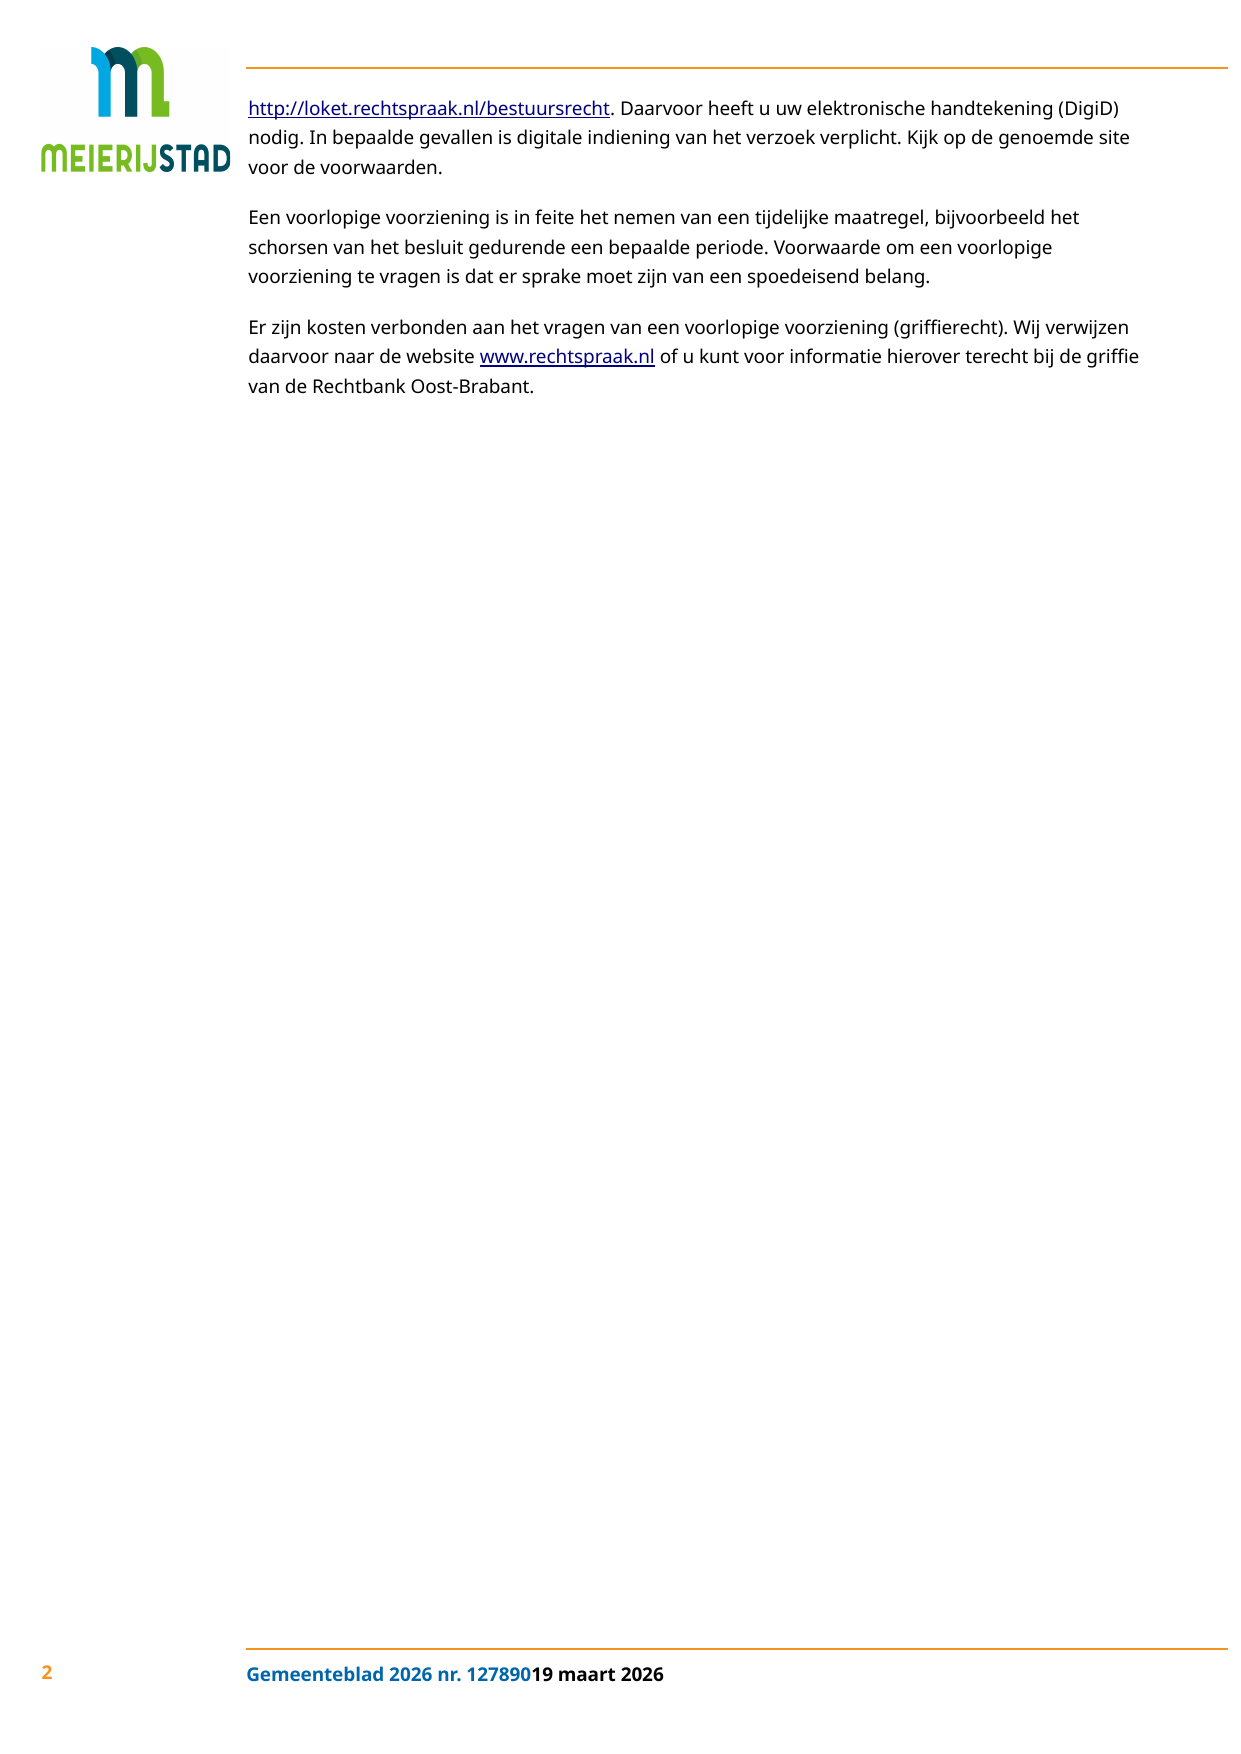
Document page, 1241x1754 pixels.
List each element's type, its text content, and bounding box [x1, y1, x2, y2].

text http://loket.rechtspraak.nl/bestuursrecht. Daarvoor heeft u uw elektronische handtekening (DigiD) nodig. In bepaalde gevallen is digitale indiening van het verzoek verplicht. Kijk op de genoemde site voor de voorwaarden. [248, 95, 1152, 180]
text Er zijn kosten verbonden aan het vragen van een voorlopige voorziening (griffierecht). Wij verwijzen daarvoor naar de website www.rechtspraak.nl of u kunt voor informatie hierover terecht bij de griffie van de Rechtbank Oost-Brabant. [248, 314, 1152, 399]
picture [41, 47, 231, 172]
text Een voorlopige voorziening is in feite het nemen van een tijdelijke maatregel, bijvoorbeeld het schorsen van het besluit gedurende een bepaalde periode. Voorwaarde om een voorlopige voorziening te vragen is dat er sprake moet zijn van een spoedeisend belang. [248, 204, 1152, 289]
